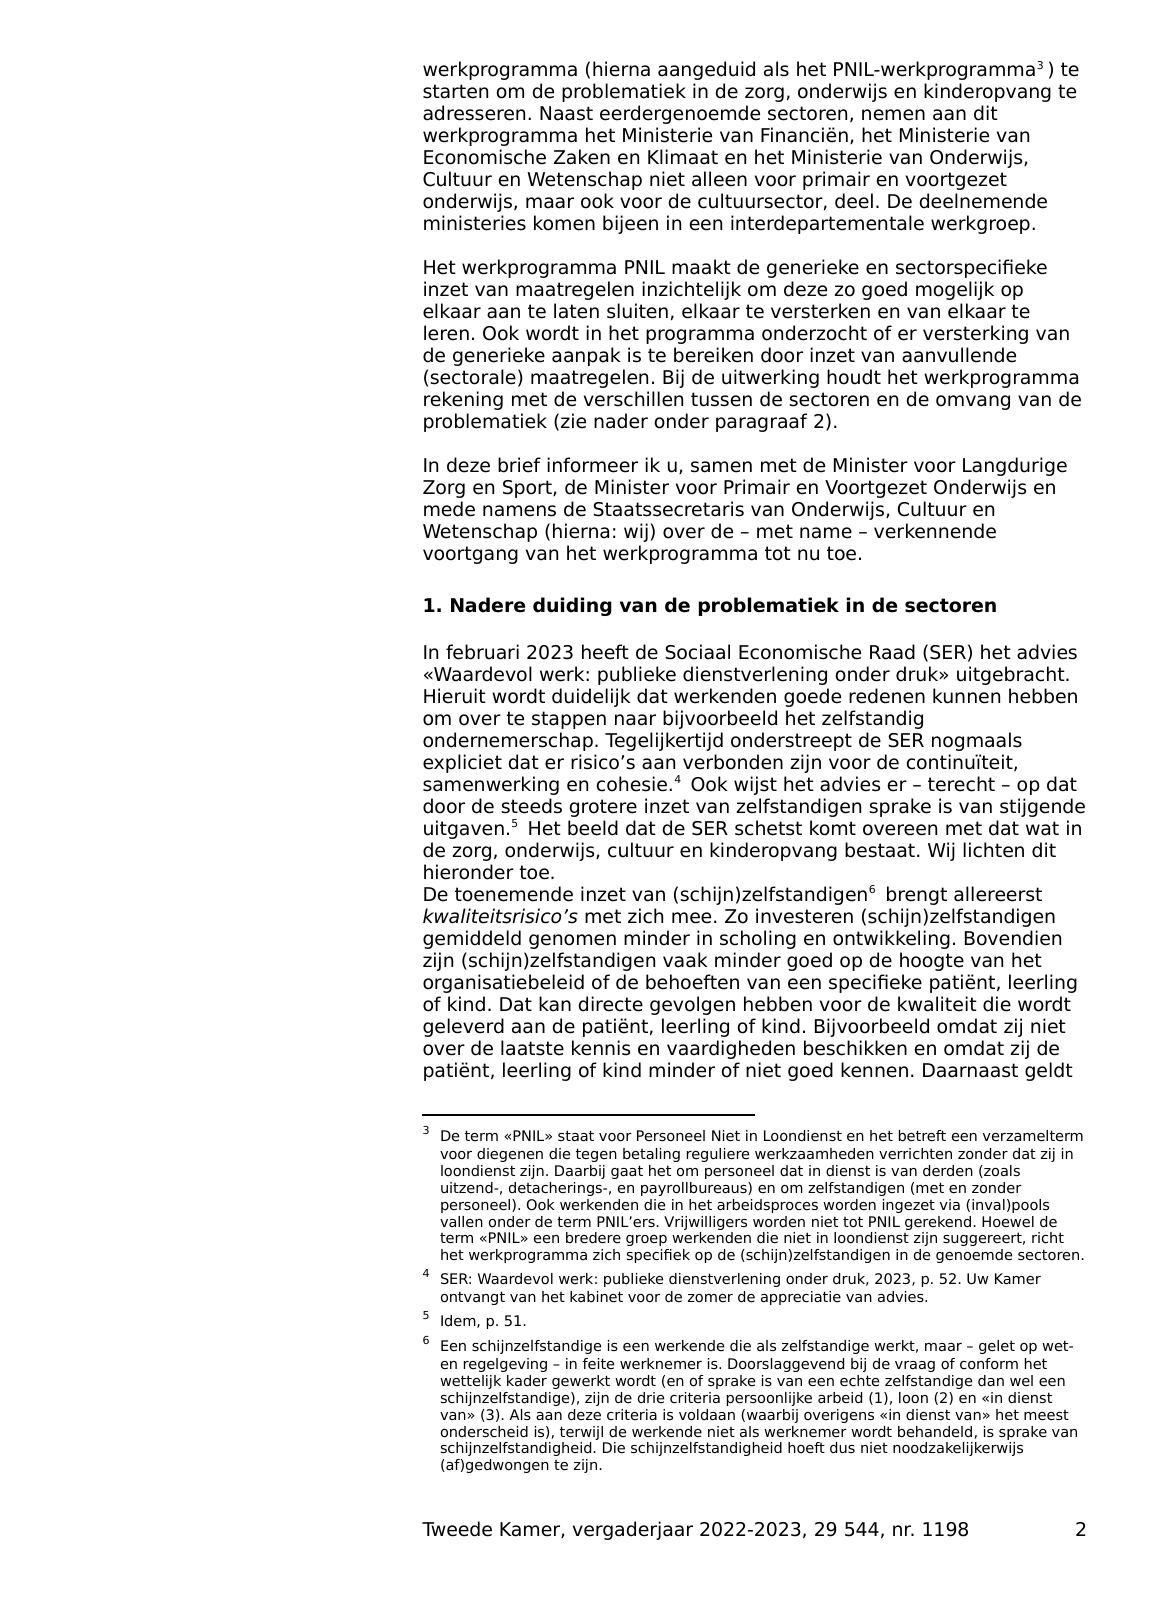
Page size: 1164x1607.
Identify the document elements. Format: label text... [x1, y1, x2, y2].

text De toenemende inzet van (schijn)zelfstandigen brengt allereerst kwaliteitsrisico’s met zich mee. Zo investeren (schijn)zelfstandigen gemiddeld genomen minder in scholing en ontwikkeling. Bovendien zijn (schijn)zelfstandigen vaak minder goed op de hoogte van het organisatiebeleid of de behoeften van een specifieke patiënt, leerling of kind. Dat kan directe gevolgen hebben voor de kwaliteit die wordt geleverd aan de patiënt, leerling of kind. Bijvoorbeeld omdat zij niet over de laatste kennis en vaardigheden beschikken en omdat zij de patiënt, leerling of kind minder of niet goed kennen. Daarnaast geldt [422, 884, 1087, 1082]
text Een schijnzelfstandige is een werkende die als zelfstandige werkt, maar – gelet op wet- en regelgeving – in feite werknemer is. Doorslaggevend bij de vraag of conform het wettelijk kader gewerkt wordt (en of sprake is van een echte zelfstandige dan wel een schijnzelfstandige), zijn de drie criteria persoonlijke arbeid (1), loon (2) en «in dienst van» (3). Als aan deze criteria is voldaan (waarbij overigens «in dienst van» het meest onderscheid is), terwijl de werkende niet als werknemer wordt behandeld, is sprake van schijnzelfstandigheid. Die schijnzelfstandigheid hoeft dus niet noodzakelijkerwijs (af)gedwongen te zijn. [422, 1334, 1087, 1474]
text SER: Waardevol werk: publieke dienstverlening onder druk, 2023, p. 52. Uw Kamer ontvangt van het kabinet voor de zomer de appreciatie van advies. [422, 1267, 1087, 1306]
text werkprogramma (hierna aangeduid als het PNIL-werkprogramma) te starten om de problematiek in de zorg, onderwijs en kinderopvang te adresseren. Naast eerdergenoemde sectoren, nemen aan dit werkprogramma het Ministerie van Financiën, het Ministerie van Economische Zaken en Klimaat en het Ministerie van Onderwijs, Cultuur en Wetenschap niet alleen voor primair en voortgezet onderwijs, maar ook voor de cultuursector, deel. De deelnemende ministeries komen bijeen in een interdepartementale werkgroep. [422, 59, 1087, 235]
text Idem, p. 51. [422, 1309, 1087, 1331]
text Het werkprogramma PNIL maakt de generieke en sectorspecifieke inzet van maatregelen inzichtelijk om deze zo goed mogelijk op elkaar aan te laten sluiten, elkaar te versterken en van elkaar te leren. Ook wordt in het programma onderzocht of er versterking van de generieke aanpak is te bereiken door inzet van aanvullende (sectorale) maatregelen. Bij de uitwerking houdt het werkprogramma rekening met de verschillen tussen de sectoren en de omvang van de problematiek (zie nader onder paragraaf 2). [422, 257, 1087, 433]
text In deze brief informeer ik u, samen met de Minister voor Langdurige Zorg en Sport, de Minister voor Primair en Voortgezet Onderwijs en mede namens de Staatssecretaris van Onderwijs, Cultuur en Wetenschap (hierna: wij) over de – met name – verkennende voortgang van het werkprogramma tot nu toe. [422, 455, 1087, 565]
text De term «PNIL» staat voor Personeel Niet in Loondienst en het betreft een verzamelterm voor diegenen die tegen betaling reguliere werkzaamheden verrichten zonder dat zij in loondienst zijn. Daarbij gaat het om personeel dat in dienst is van derden (zoals uitzend-, detacherings-, en payrollbureaus) en om zelfstandigen (met en zonder personeel). Ook werkenden die in het arbeidsproces worden ingezet via (inval)pools vallen onder de term PNIL’ers. Vrijwilligers worden niet tot PNIL gerekend. Hoewel de term «PNIL» een bredere groep werkenden die niet in loondienst zijn suggereert, richt het werkprogramma zich specifiek op de (schijn)zelfstandigen in de genoemde sectoren. [422, 1124, 1087, 1264]
text In februari 2023 heeft de Sociaal Economische Raad (SER) het advies «Waardevol werk: publieke dienstverlening onder druk» uitgebracht. Hieruit wordt duidelijk dat werkenden goede redenen kunnen hebben om over te stappen naar bijvoorbeeld het zelfstandig ondernemerschap. Tegelijkertijd onderstreept de SER nogmaals expliciet dat er risico’s aan verbonden zijn voor de continuïteit, samenwerking en cohesie. Ook wijst het advies er – terecht – op dat door de steeds grotere inzet van zelfstandigen sprake is van stijgende uitgaven. Het beeld dat de SER schetst komt overeen met dat wat in de zorg, onderwijs, cultuur en kinderopvang bestaat. Wij lichten dit hieronder toe. [422, 642, 1087, 884]
subtitle 1. Nadere duiding van de problematiek in de sectoren [422, 595, 1087, 617]
